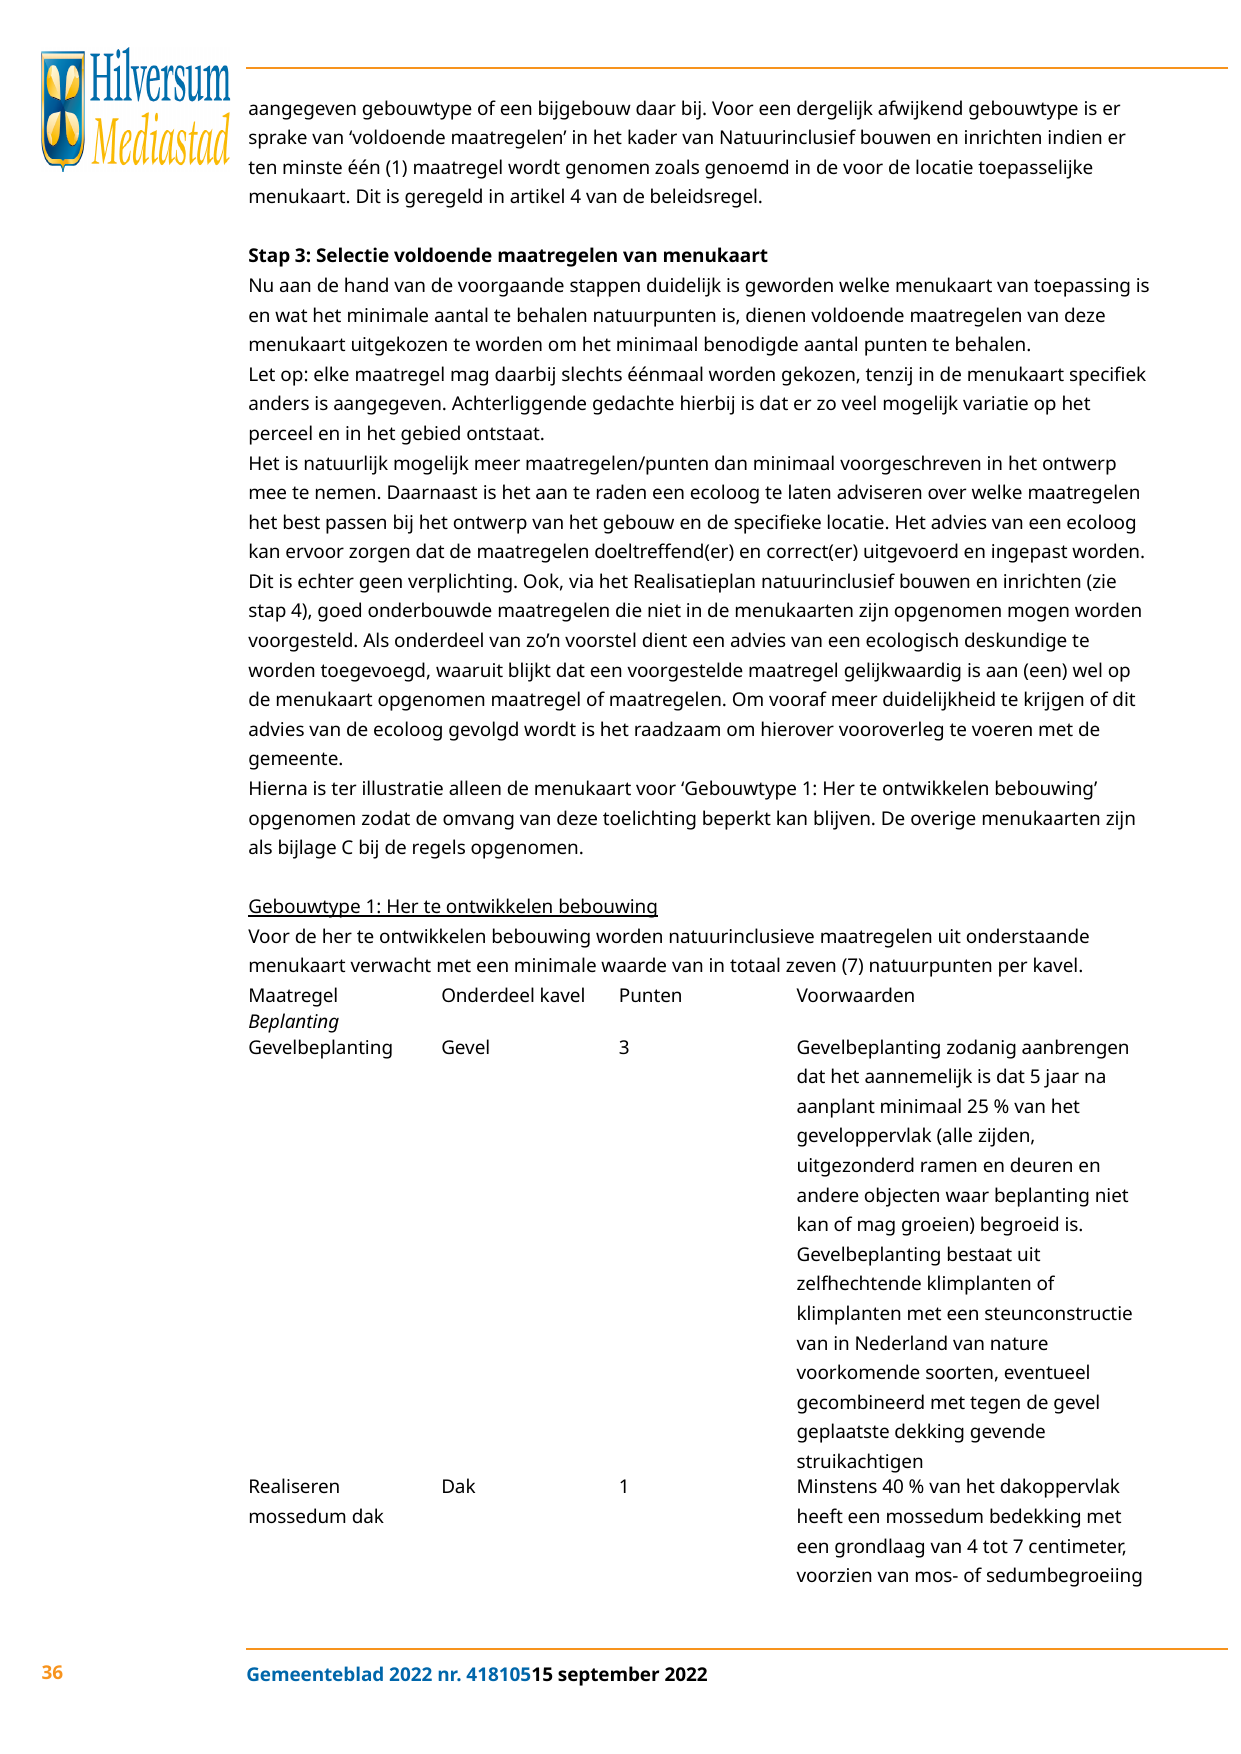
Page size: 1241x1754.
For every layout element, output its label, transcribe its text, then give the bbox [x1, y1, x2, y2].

text Hierna is ter illustratie alleen de menukaart voor ‘Gebouwtype 1: Her te ontwikkelen bebouwing’ opgenomen zodat de omvang van deze toelichting beperkt kan blijven. De overige menukaarten zijn als bijlage C bij de regels opgenomen. [248, 775, 1152, 860]
table_cell Gevel [441, 1034, 619, 1474]
text Let op: elke maatregel mag daarbij slechts éénmaal worden gekozen, tenzij in de menukaart specifiek anders is aangegeven. Achterliggende gedachte hierbij is dat er zo veel mogelijk variatie op het perceel en in het gebied ontstaat. [248, 361, 1152, 446]
table_cell Gevelbeplanting zodanig aanbrengen dat het aannemelijk is dat 5 jaar na aanplant minimaal 25 % van het geveloppervlak (alle zijden, uitgezonderd ramen en deuren en andere objecten waar beplanting niet kan of mag groeien) begroeid is. Gevelbeplanting bestaat uit zelfhechtende klimplanten of klimplanten met een steunconstructie van in Nederland van nature voorkomende soorten, eventueel gecombineerd met tegen de gevel geplaatste dekking gevende struikachtigen [796, 1034, 1152, 1474]
text Voor de her te ontwikkelen bebouwing worden natuurinclusieve maatregelen uit onderstaande menukaart verwacht met een minimale waarde van in totaal zeven (7) natuurpunten per kavel. [248, 923, 1152, 978]
table_cell [796, 1008, 1152, 1034]
text Nu aan de hand van de voorgaande stappen duidelijk is geworden welke menukaart van toepassing is en wat het minimale aantal te behalen natuurpunten is, dienen voldoende maatregelen van deze menukaart uitgekozen te worden om het minimaal benodigde aantal punten te behalen. [248, 272, 1152, 357]
text Stap 3: Selectie voldoende maatregelen van menukaart [248, 243, 1152, 268]
table_cell [441, 1008, 619, 1034]
table_cell Minstens 40 % van het dakoppervlak heeft een mossedum bedekking met een grondlaag van 4 tot 7 centimeter, voorzien van mos- of sedumbegroeiing [796, 1474, 1152, 1588]
table_header Punten [619, 983, 796, 1008]
table_cell [619, 1008, 796, 1034]
table_cell Realiseren mossedum dak [248, 1474, 441, 1588]
table_header Maatregel [248, 983, 441, 1008]
text aangegeven gebouwtype of een bijgebouw daar bij. Voor een dergelijk afwijkend gebouwtype is er sprake van ‘voldoende maatregelen’ in het kader van Natuurinclusief bouwen en inrichten indien er ten minste één (1) maatregel wordt genomen zoals genoemd in de voor de locatie toepasselijke menukaart. Dit is geregeld in artikel 4 van de beleidsregel. [248, 95, 1152, 209]
table_header Onderdeel kavel [441, 983, 619, 1008]
picture [41, 47, 231, 172]
table_cell Dak [441, 1474, 619, 1588]
text Gebouwtype 1: Her te ontwikkelen bebouwing [248, 893, 1152, 919]
table_cell Beplanting [248, 1008, 441, 1034]
text Het is natuurlijk mogelijk meer maatregelen/punten dan minimaal voorgeschreven in het ontwerp mee te nemen. Daarnaast is het aan te raden een ecoloog te laten adviseren over welke maatregelen het best passen bij het ontwerp van het gebouw en de specifieke locatie. Het advies van een ecoloog kan ervoor zorgen dat de maatregelen doeltreffend(er) en correct(er) uitgevoerd en ingepast worden. Dit is echter geen verplichting. Ook, via het Realisatieplan natuurinclusief bouwen en inrichten (zie stap 4), goed onderbouwde maatregelen die niet in de menukaarten zijn opgenomen mogen worden voorgesteld. Als onderdeel van zo’n voorstel dient een advies van een ecologisch deskundige te worden toegevoegd, waaruit blijkt dat een voorgestelde maatregel gelijkwaardig is aan (een) wel op de menukaart opgenomen maatregel of maatregelen. Om vooraf meer duidelijkheid te krijgen of dit advies van de ecoloog gevolgd wordt is het raadzaam om hierover vooroverleg te voeren met de gemeente. [248, 450, 1152, 771]
table_cell Gevelbeplanting [248, 1034, 441, 1474]
table_cell 3 [619, 1034, 796, 1474]
table_cell 1 [619, 1474, 796, 1588]
table_header Voorwaarden [796, 983, 1152, 1008]
